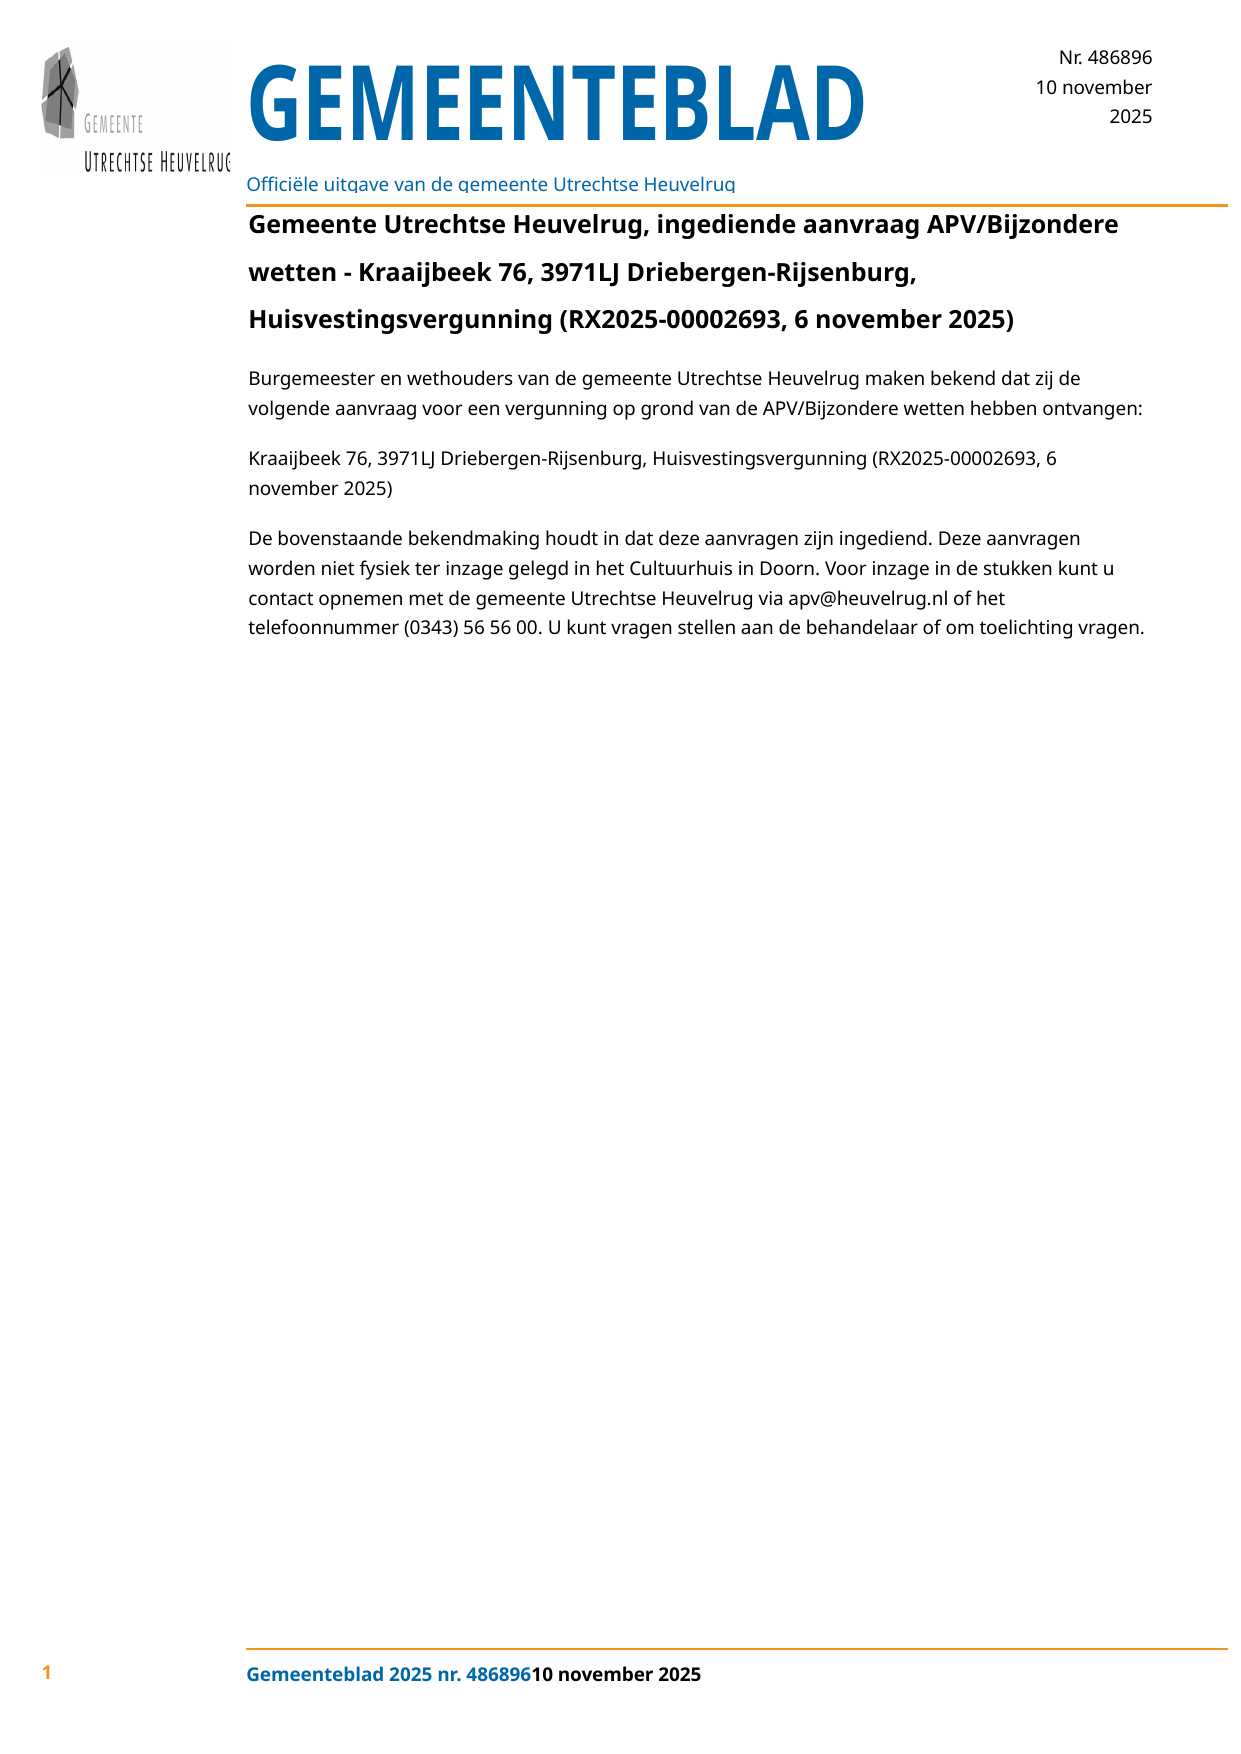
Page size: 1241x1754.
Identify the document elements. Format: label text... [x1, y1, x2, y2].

text Gemeente Utrechtse Heuvelrug, ingediende aanvraag APV/Bijzondere wetten - Kraaijbeek 76, 3971LJ Driebergen-Rijsenburg, Huisvestingsvergunning (RX2025-00002693, 6 november 2025) [248, 207, 1152, 336]
text Burgemeester en wethouders van de gemeente Utrechtse Heuvelrug maken bekend dat zij de volgende aanvraag voor een vergunning op grond van de APV/Bijzondere wetten hebben ontvangen: [248, 366, 1152, 421]
text De bovenstaande bekendmaking houdt in dat deze aanvragen zijn ingediend. Deze aanvragen worden niet fysiek ter inzage gelegd in het Cultuurhuis in Doorn. Voor inzage in de stukken kunt u contact opnemen met de gemeente Utrechtse Heuvelrug via apv@heuvelrug.nl of het telefoonnummer (0343) 56 56 00. U kunt vragen stellen aan de behandelaar of om toelichting vragen. [248, 526, 1152, 640]
picture [41, 47, 231, 172]
text Kraaijbeek 76, 3971LJ Driebergen-Rijsenburg, Huisvestingsvergunning (RX2025-00002693, 6 november 2025) [248, 446, 1152, 501]
